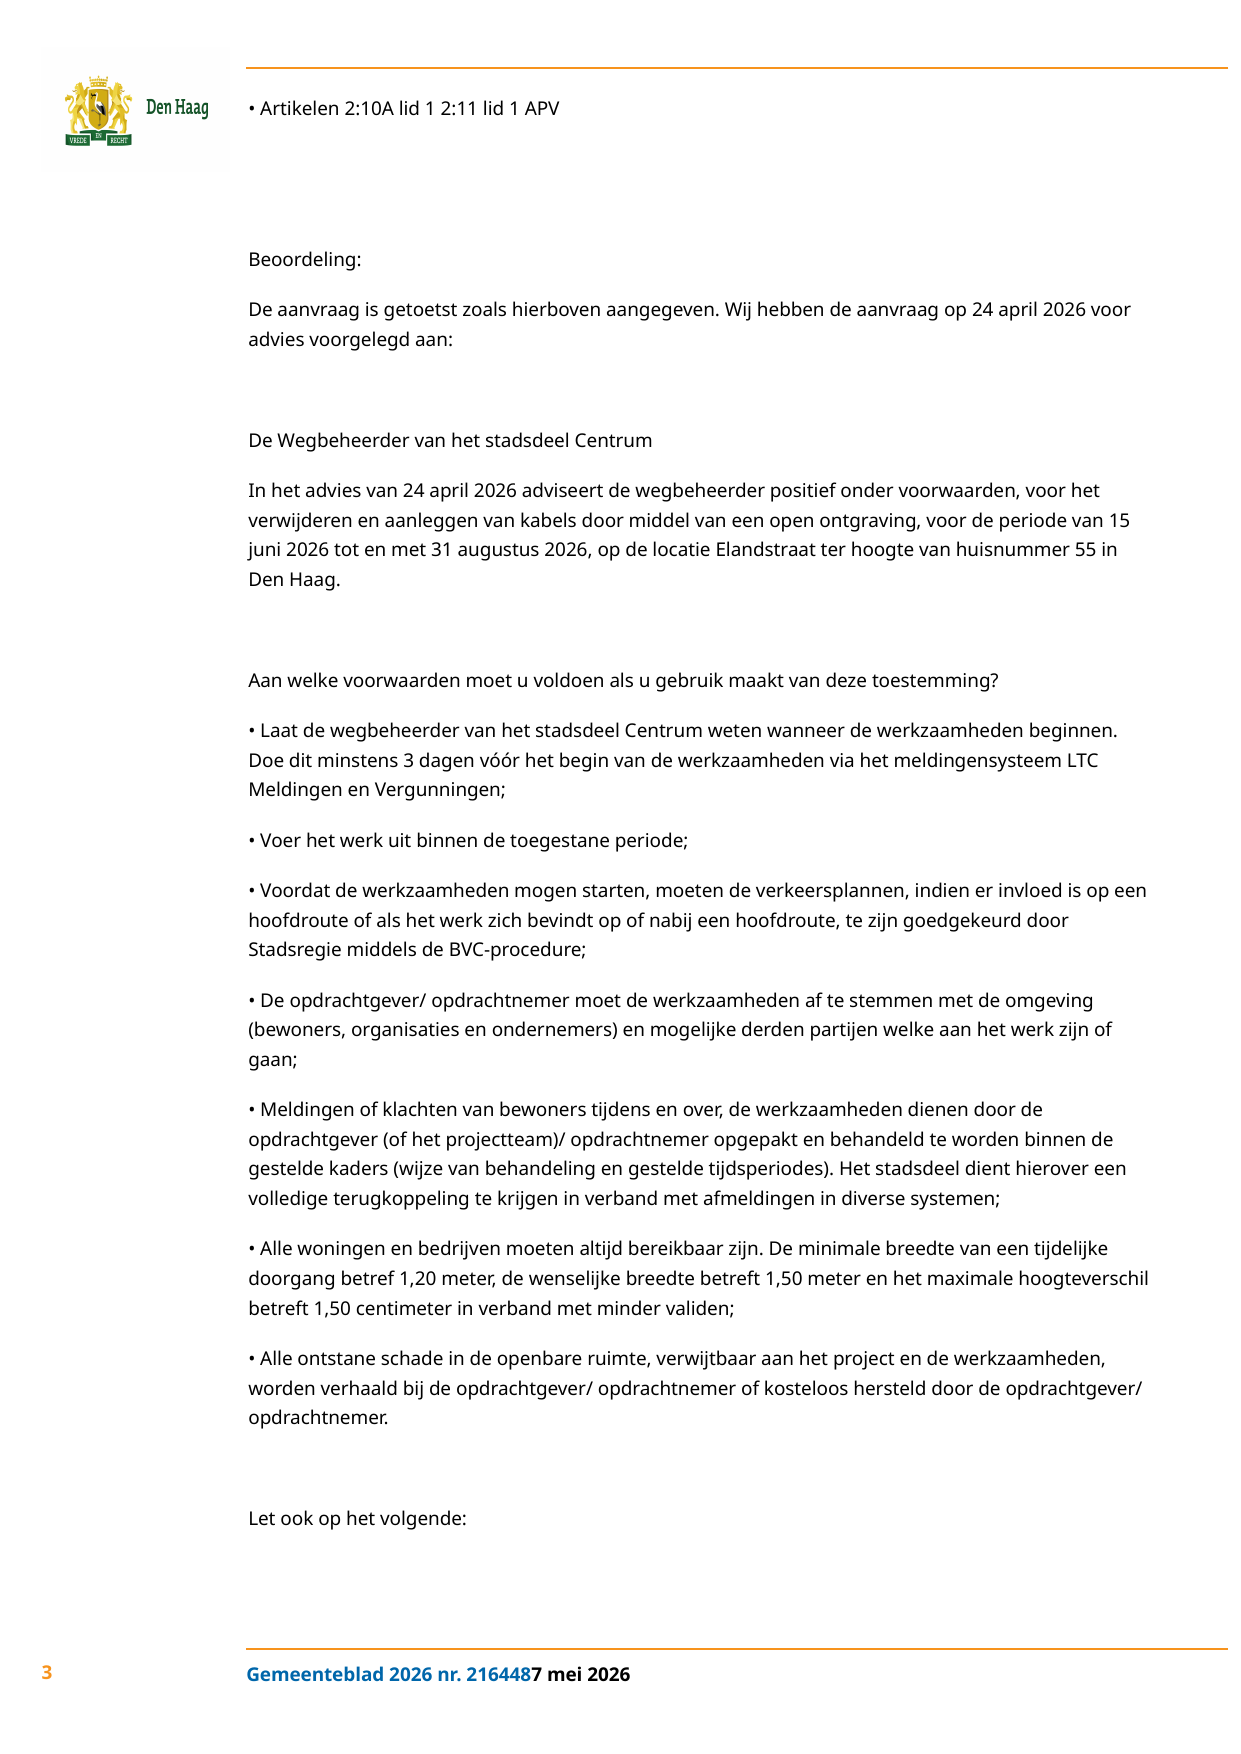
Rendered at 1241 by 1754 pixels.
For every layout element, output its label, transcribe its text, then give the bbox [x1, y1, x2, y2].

text • Voordat de werkzaamheden mogen starten, moeten de verkeersplannen, indien er invloed is op een hoofdroute of als het werk zich bevindt op of nabij een hoofdroute, te zijn goedgekeurd door Stadsregie middels de BVC-procedure; [248, 877, 1152, 962]
text • Alle woningen en bedrijven moeten altijd bereikbaar zijn. De minimale breedte van een tijdelijke doorgang betref 1,20 meter, de wenselijke breedte betreft 1,50 meter en het maximale hoogteverschil betreft 1,50 centimeter in verband met minder validen; [248, 1236, 1152, 1321]
text • De opdrachtgever/ opdrachtnemer moet de werkzaamheden af te stemmen met de omgeving (bewoners, organisaties en ondernemers) en mogelijke derden partijen welke aan het werk zijn of gaan; [248, 987, 1152, 1072]
text Aan welke voorwaarden moet u voldoen als u gebruik maakt van deze toestemming? [248, 667, 1152, 693]
text • Laat de wegbeheerder van het stadsdeel Centrum weten wanneer de werkzaamheden beginnen. Doe dit minstens 3 dagen vóór het begin van de werkzaamheden via het meldingensysteem LTC Meldingen en Vergunningen; [248, 717, 1152, 802]
text Beoordeling: [248, 246, 1152, 272]
text • Alle ontstane schade in de openbare ruimte, verwijtbaar aan het project en de werkzaamheden, worden verhaald bij de opdrachtgever/ opdrachtnemer of kosteloos hersteld door de opdrachtgever/ opdrachtnemer. [248, 1345, 1152, 1430]
text De aanvraag is getoetst zoals hierboven aangegeven. Wij hebben de aanvraag op 24 april 2026 voor advies voorgelegd aan: [248, 296, 1152, 352]
text • Voer het werk uit binnen de toegestane periode; [248, 827, 1152, 853]
picture [41, 47, 231, 172]
text • Meldingen of klachten van bewoners tijdens en over, de werkzaamheden dienen door de opdrachtgever (of het projectteam)/ opdrachtnemer opgepakt en behandeld te worden binnen de gestelde kaders (wijze van behandeling en gestelde tijdsperiodes). Het stadsdeel dient hierover een volledige terugkoppeling te krijgen in verband met afmeldingen in diverse systemen; [248, 1096, 1152, 1211]
text Let ook op het volgende: [248, 1505, 1152, 1531]
text De Wegbeheerder van het stadsdeel Centrum [248, 427, 1152, 453]
text • Artikelen 2:10A lid 1 2:11 lid 1 APV [248, 95, 1152, 121]
text In het advies van 24 april 2026 adviseert de wegbeheerder positief onder voorwaarden, voor het verwijderen en aanleggen van kabels door middel van een open ontgraving, voor de periode van 15 juni 2026 tot en met 31 augustus 2026, op de locatie Elandstraat ter hoogte van huisnummer 55 in Den Haag. [248, 477, 1152, 592]
